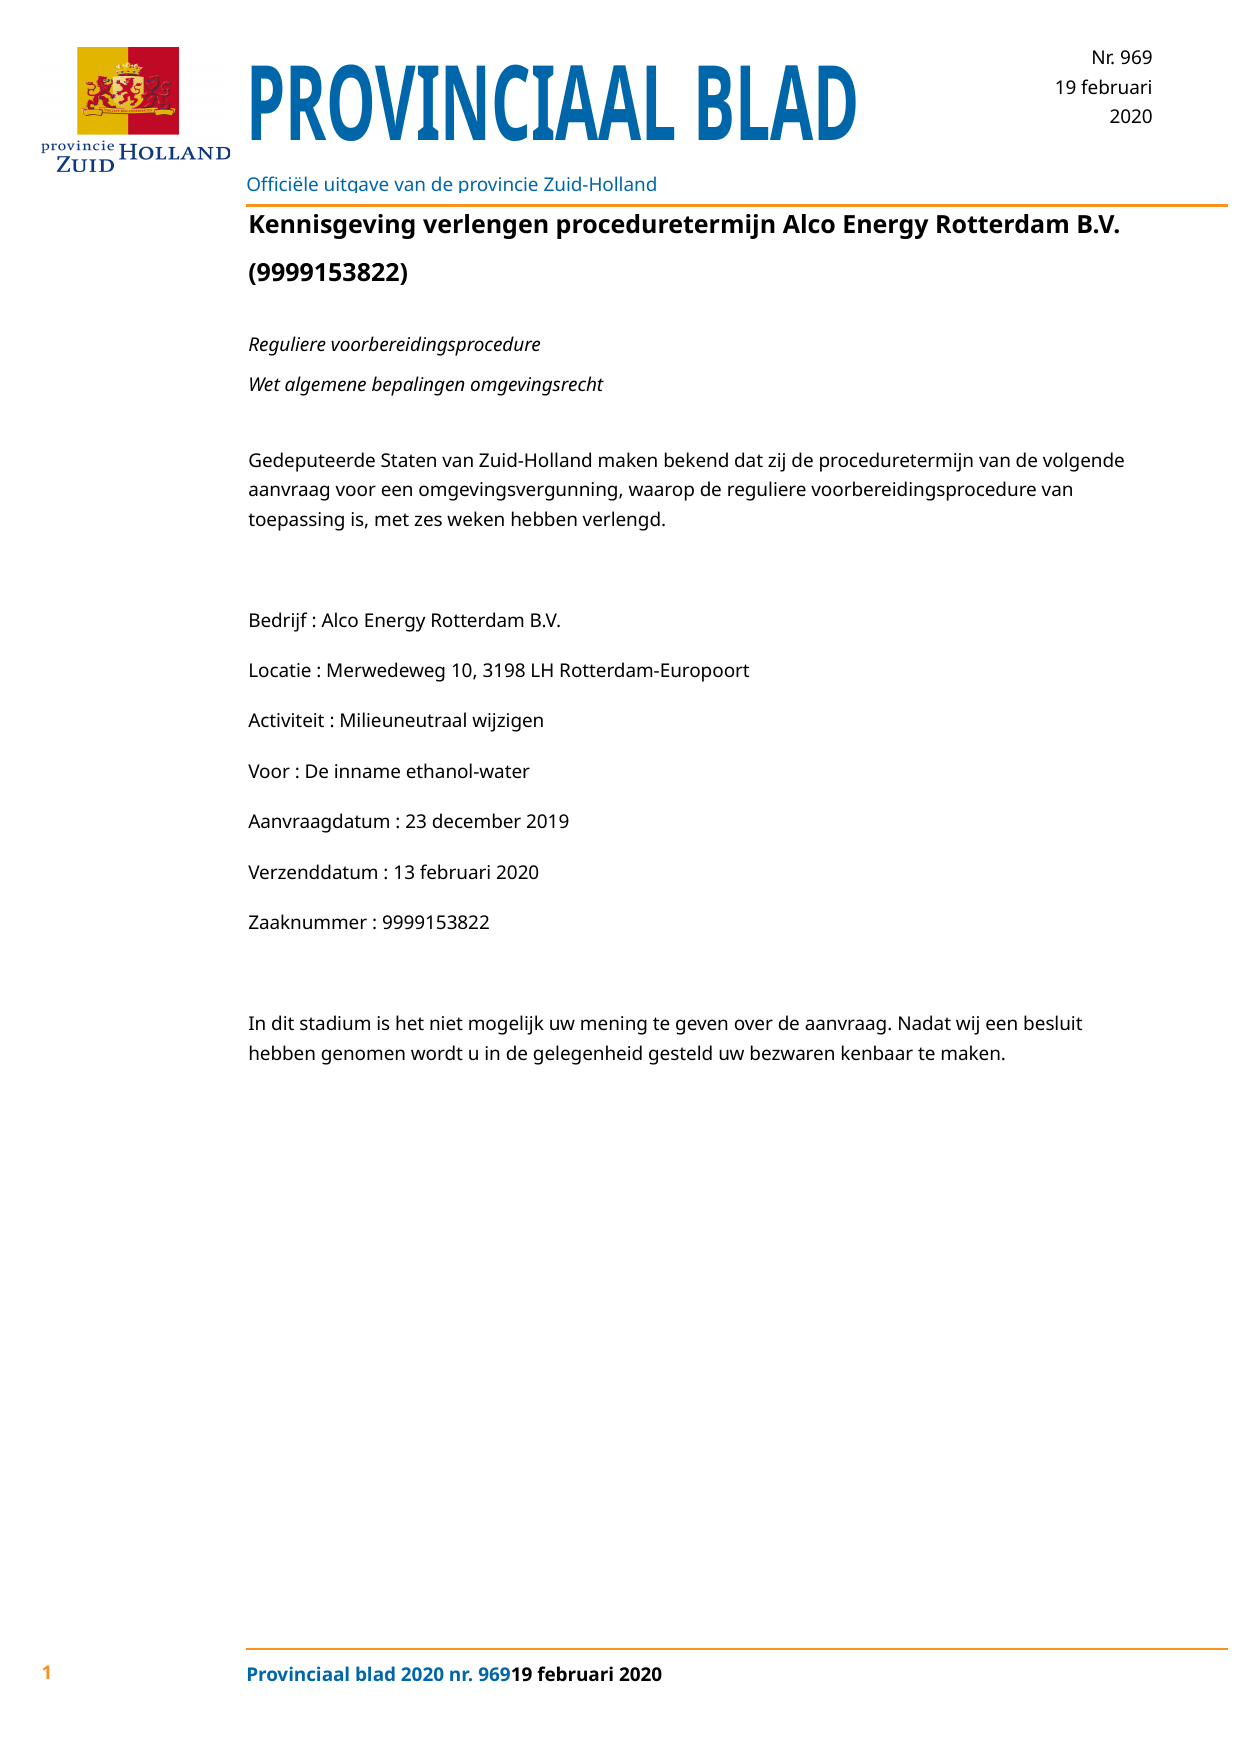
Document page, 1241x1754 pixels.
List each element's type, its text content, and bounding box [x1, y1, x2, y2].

text Verzenddatum : 13 februari 2020 [248, 859, 1152, 885]
text Aanvraagdatum : 23 december 2019 [248, 808, 1152, 834]
text Activiteit : Milieuneutraal wijzigen [248, 708, 1152, 733]
picture [41, 47, 231, 172]
text Locatie : Merwedeweg 10, 3198 LH Rotterdam-Europoort [248, 657, 1152, 683]
text Wet algemene bepalingen omgevingsrecht [248, 371, 1152, 396]
text Gedeputeerde Staten van Zuid-Holland maken bekend dat zij de proceduretermijn van de volgende aanvraag voor een omgevingsvergunning, waarop de reguliere voorbereidingsprocedure van toepassing is, met zes weken hebben verlengd. [248, 447, 1152, 532]
text Voor : De inname ethanol-water [248, 758, 1152, 784]
text Kennisgeving verlengen proceduretermijn Alco Energy Rotterdam B.V. (9999153822) [248, 207, 1152, 288]
text In dit stadium is het niet mogelijk uw mening te geven over de aanvraag. Nadat wij een besluit hebben genomen wordt u in de gelegenheid gesteld uw bezwaren kenbaar te maken. [248, 1010, 1152, 1066]
text Reguliere voorbereidingsprocedure [248, 331, 1152, 357]
text Zaaknummer : 9999153822 [248, 909, 1152, 935]
text Bedrijf : Alco Energy Rotterdam B.V. [248, 607, 1152, 633]
